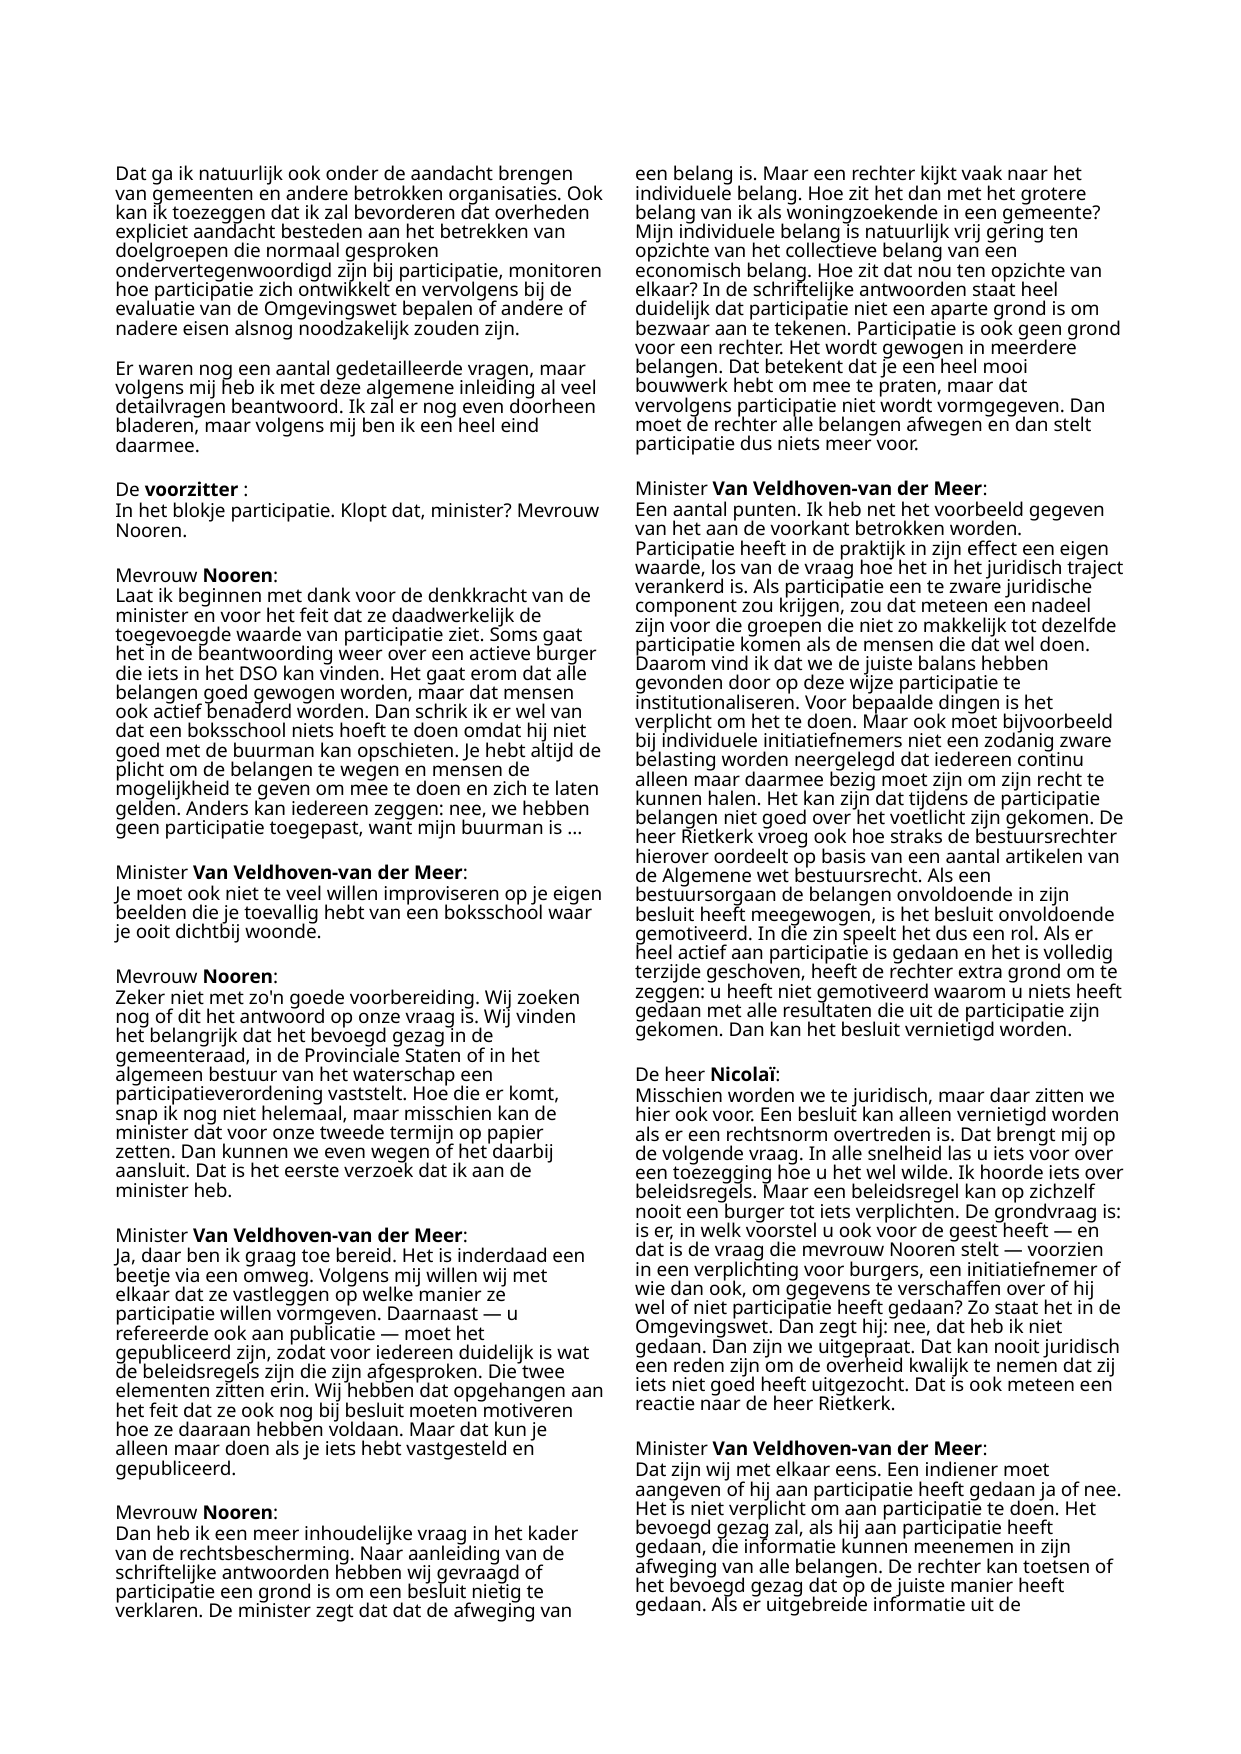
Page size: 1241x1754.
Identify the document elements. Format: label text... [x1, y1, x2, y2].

text De heer Nicolaï: [635, 1061, 1125, 1087]
text Misschien worden we te juridisch, maar daar zitten we hier ook voor. Een besluit kan alleen vernietigd worden als er een rechtsnorm overtreden is. Dat brengt mij op de volgende vraag. In alle snelheid las u iets voor over een toezegging hoe u het wel wilde. Ik hoorde iets over beleidsregels. Maar een beleidsregel kan op zichzelf nooit een burger tot iets verplichten. De grondvraag is: is er, in welk voorstel u ook voor de geest heeft — en dat is de vraag die mevrouw Nooren stelt — voorzien in een verplichting voor burgers, een initiatiefnemer of wie dan ook, om gegevens te verschaffen over of hij wel of niet participatie heeft gedaan? Zo staat het in de Omgevingswet. Dan zegt hij: nee, dat heb ik niet gedaan. Dan zijn we uitgepraat. Dat kan nooit juridisch een reden zijn om de overheid kwalijk te nemen dat zij iets niet goed heeft uitgezocht. Dat is ook meteen een reactie naar de heer Rietkerk. [635, 1087, 1125, 1415]
text Mevrouw Nooren: [115, 1499, 605, 1525]
text Mevrouw Nooren: [115, 963, 605, 989]
text Laat ik beginnen met dank voor de denkkracht van de minister en voor het feit dat ze daadwerkelijk de toegevoegde waarde van participatie ziet. Soms gaat het in de beantwoording weer over een actieve burger die iets in het DSO kan vinden. Het gaat erom dat alle belangen goed gewogen worden, maar dat mensen ook actief benaderd worden. Dan schrik ik er wel van dat een boksschool niets hoeft te doen omdat hij niet goed met de buurman kan opschieten. Je hebt altijd de plicht om de belangen te wegen en mensen de mogelijkheid te geven om mee te doen en zich te laten gelden. Anders kan iedereen zeggen: nee, we hebben geen participatie toegepast, want mijn buurman is ... [115, 587, 605, 838]
text een belang is. Maar een rechter kijkt vaak naar het individuele belang. Hoe zit het dan met het grotere belang van ik als woningzoekende in een gemeente? Mijn individuele belang is natuurlijk vrij gering ten opzichte van het collectieve belang van een economisch belang. Hoe zit dat nou ten opzichte van elkaar? In de schriftelijke antwoorden staat heel duidelijk dat participatie niet een aparte grond is om bezwaar aan te tekenen. Participatie is ook geen grond voor een rechter. Het wordt gewogen in meerdere belangen. Dat betekent dat je een heel mooi bouwwerk hebt om mee te praten, maar dat vervolgens participatie niet wordt vormgegeven. Dan moet de rechter alle belangen afwegen en dan stelt participatie dus niets meer voor. [635, 165, 1125, 454]
text Ja, daar ben ik graag toe bereid. Het is inderdaad een beetje via een omweg. Volgens mij willen wij met elkaar dat ze vastleggen op welke manier ze participatie willen vormgeven. Daarnaast — u refereerde ook aan publicatie — moet het gepubliceerd zijn, zodat voor iedereen duidelijk is wat de beleidsregels zijn die zijn afgesproken. Die twee elementen zitten erin. Wij hebben dat opgehangen aan het feit dat ze ook nog bij besluit moeten motiveren hoe ze daaraan hebben voldaan. Maar dat kun je alleen maar doen als je iets hebt vastgesteld en gepubliceerd. [115, 1247, 605, 1479]
text Minister Van Veldhoven-van der Meer: [115, 859, 605, 884]
text Dat ga ik natuurlijk ook onder de aandacht brengen van gemeenten en andere betrokken organisaties. Ook kan ik toezeggen dat ik zal bevorderen dat overheden expliciet aandacht besteden aan het betrekken van doelgroepen die normaal gesproken ondervertegenwoordigd zijn bij participatie, monitoren hoe participatie zich ontwikkelt en vervolgens bij de evaluatie van de Omgevingswet bepalen of andere of nadere eisen alsnog noodzakelijk zouden zijn. [115, 165, 605, 339]
text Dan heb ik een meer inhoudelijke vraag in het kader van de rechtsbescherming. Naar aanleiding van de schriftelijke antwoorden hebben wij gevraagd of participatie een grond is om een besluit nietig te verklaren. De minister zegt dat dat de afweging van [115, 1525, 605, 1622]
text Je moet ook niet te veel willen improviseren op je eigen beelden die je toevallig hebt van een boksschool waar je ooit dichtbij woonde. [115, 884, 605, 942]
text In het blokje participatie. Klopt dat, minister? Mevrouw Nooren. [115, 502, 605, 541]
text Zeker niet met zo'n goede voorbereiding. Wij zoeken nog of dit het antwoord op onze vraag is. Wij vinden het belangrijk dat het bevoegd gezag in de gemeenteraad, in de Provinciale Staten of in het algemeen bestuur van het waterschap een participatieverordening vaststelt. Hoe die er komt, snap ik nog niet helemaal, maar misschien kan de minister dat voor onze tweede termijn op papier zetten. Dan kunnen we even wegen of het daarbij aansluit. Dat is het eerste verzoek dat ik aan de minister heb. [115, 989, 605, 1201]
text Er waren nog een aantal gedetailleerde vragen, maar volgens mij heb ik met deze algemene inleiding al veel detailvragen beantwoord. Ik zal er nog even doorheen bladeren, maar volgens mij ben ik een heel eind daarmee. [115, 359, 605, 456]
text Mevrouw Nooren: [115, 562, 605, 587]
text Minister Van Veldhoven-van der Meer: [115, 1222, 605, 1247]
text Minister Van Veldhoven-van der Meer: [635, 1436, 1125, 1461]
text Dat zijn wij met elkaar eens. Een indiener moet aangeven of hij aan participatie heeft gedaan ja of nee. Het is niet verplicht om aan participatie te doen. Het bevoegd gezag zal, als hij aan participatie heeft gedaan, die informatie kunnen meenemen in zijn afweging van alle belangen. De rechter kan toetsen of het bevoegd gezag dat op de juiste manier heeft gedaan. Als er uitgebreide informatie uit de [635, 1461, 1125, 1615]
text Minister Van Veldhoven-van der Meer: [635, 475, 1125, 501]
text Een aantal punten. Ik heb net het voorbeeld gegeven van het aan de voorkant betrokken worden. Participatie heeft in de praktijk in zijn effect een eigen waarde, los van de vraag hoe het in het juridisch traject verankerd is. Als participatie een te zware juridische component zou krijgen, zou dat meteen een nadeel zijn voor die groepen die niet zo makkelijk tot dezelfde participatie komen als de mensen die dat wel doen. Daarom vind ik dat we de juiste balans hebben gevonden door op deze wijze participatie te institutionaliseren. Voor bepaalde dingen is het verplicht om het te doen. Maar ook moet bijvoorbeeld bij individuele initiatiefnemers niet een zodanig zware belasting worden neergelegd dat iedereen continu alleen maar daarmee bezig moet zijn om zijn recht te kunnen halen. Het kan zijn dat tijdens de participatie belangen niet goed over het voetlicht zijn gekomen. De heer Rietkerk vroeg ook hoe straks de bestuursrechter hierover oordeelt op basis van een aantal artikelen van de Algemene wet bestuursrecht. Als een bestuursorgaan de belangen onvoldoende in zijn besluit heeft meegewogen, is het besluit onvoldoende gemotiveerd. In die zin speelt het dus een rol. Als er heel actief aan participatie is gedaan en het is volledig terzijde geschoven, heeft de rechter extra grond om te zeggen: u heeft niet gemotiveerd waarom u niets heeft gedaan met alle resultaten die uit de participatie zijn gekomen. Dan kan het besluit vernietigd worden. [635, 501, 1125, 1041]
text De voorzitter : [115, 477, 605, 502]
